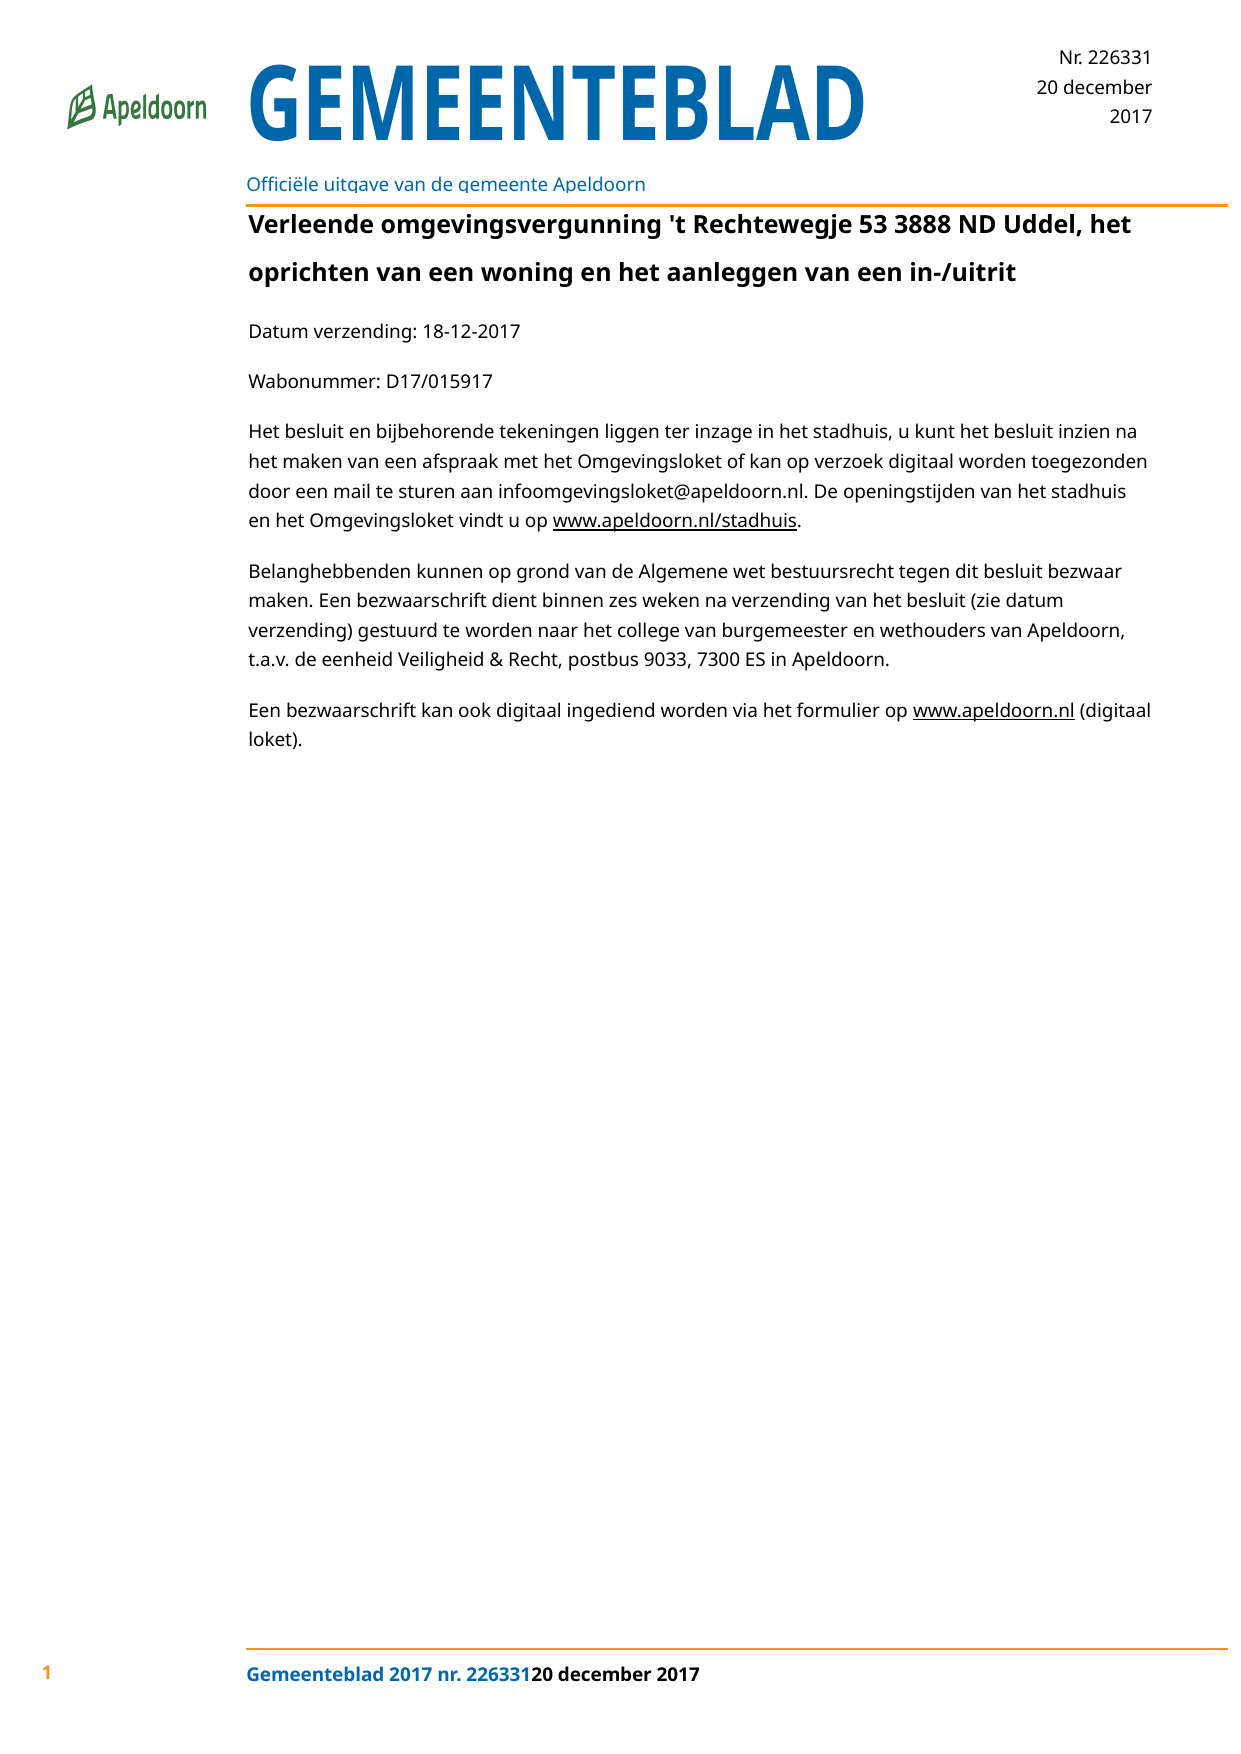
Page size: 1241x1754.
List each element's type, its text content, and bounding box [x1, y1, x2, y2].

text Belanghebbenden kunnen op grond van de Algemene wet bestuursrecht tegen dit besluit bezwaar maken. Een bezwaarschrift dient binnen zes weken na verzending van het besluit (zie datum verzending) gestuurd te worden naar het college van burgemeester en wethouders van Apeldoorn, t.a.v. de eenheid Veiligheid & Recht, postbus 9033, 7300 ES in Apeldoorn. [248, 558, 1152, 672]
text Verleende omgevingsvergunning 't Rechtewegje 53 3888 ND Uddel, het oprichten van een woning en het aanleggen van een in-/uitrit [248, 207, 1152, 288]
text Het besluit en bijbehorende tekeningen liggen ter inzage in het stadhuis, u kunt het besluit inzien na het maken van een afspraak met het Omgevingsloket of kan op verzoek digitaal worden toegezonden door een mail te sturen aan infoomgevingsloket@apeldoorn.nl. De openingstijden van het stadhuis en het Omgevingsloket vindt u op www.apeldoorn.nl/stadhuis. [248, 419, 1152, 533]
text Wabonummer: D17/015917 [248, 368, 1152, 394]
picture [41, 47, 231, 172]
text Een bezwaarschrift kan ook digitaal ingediend worden via het formulier op www.apeldoorn.nl (digitaal loket). [248, 697, 1152, 752]
text Datum verzending: 18-12-2017 [248, 318, 1152, 344]
